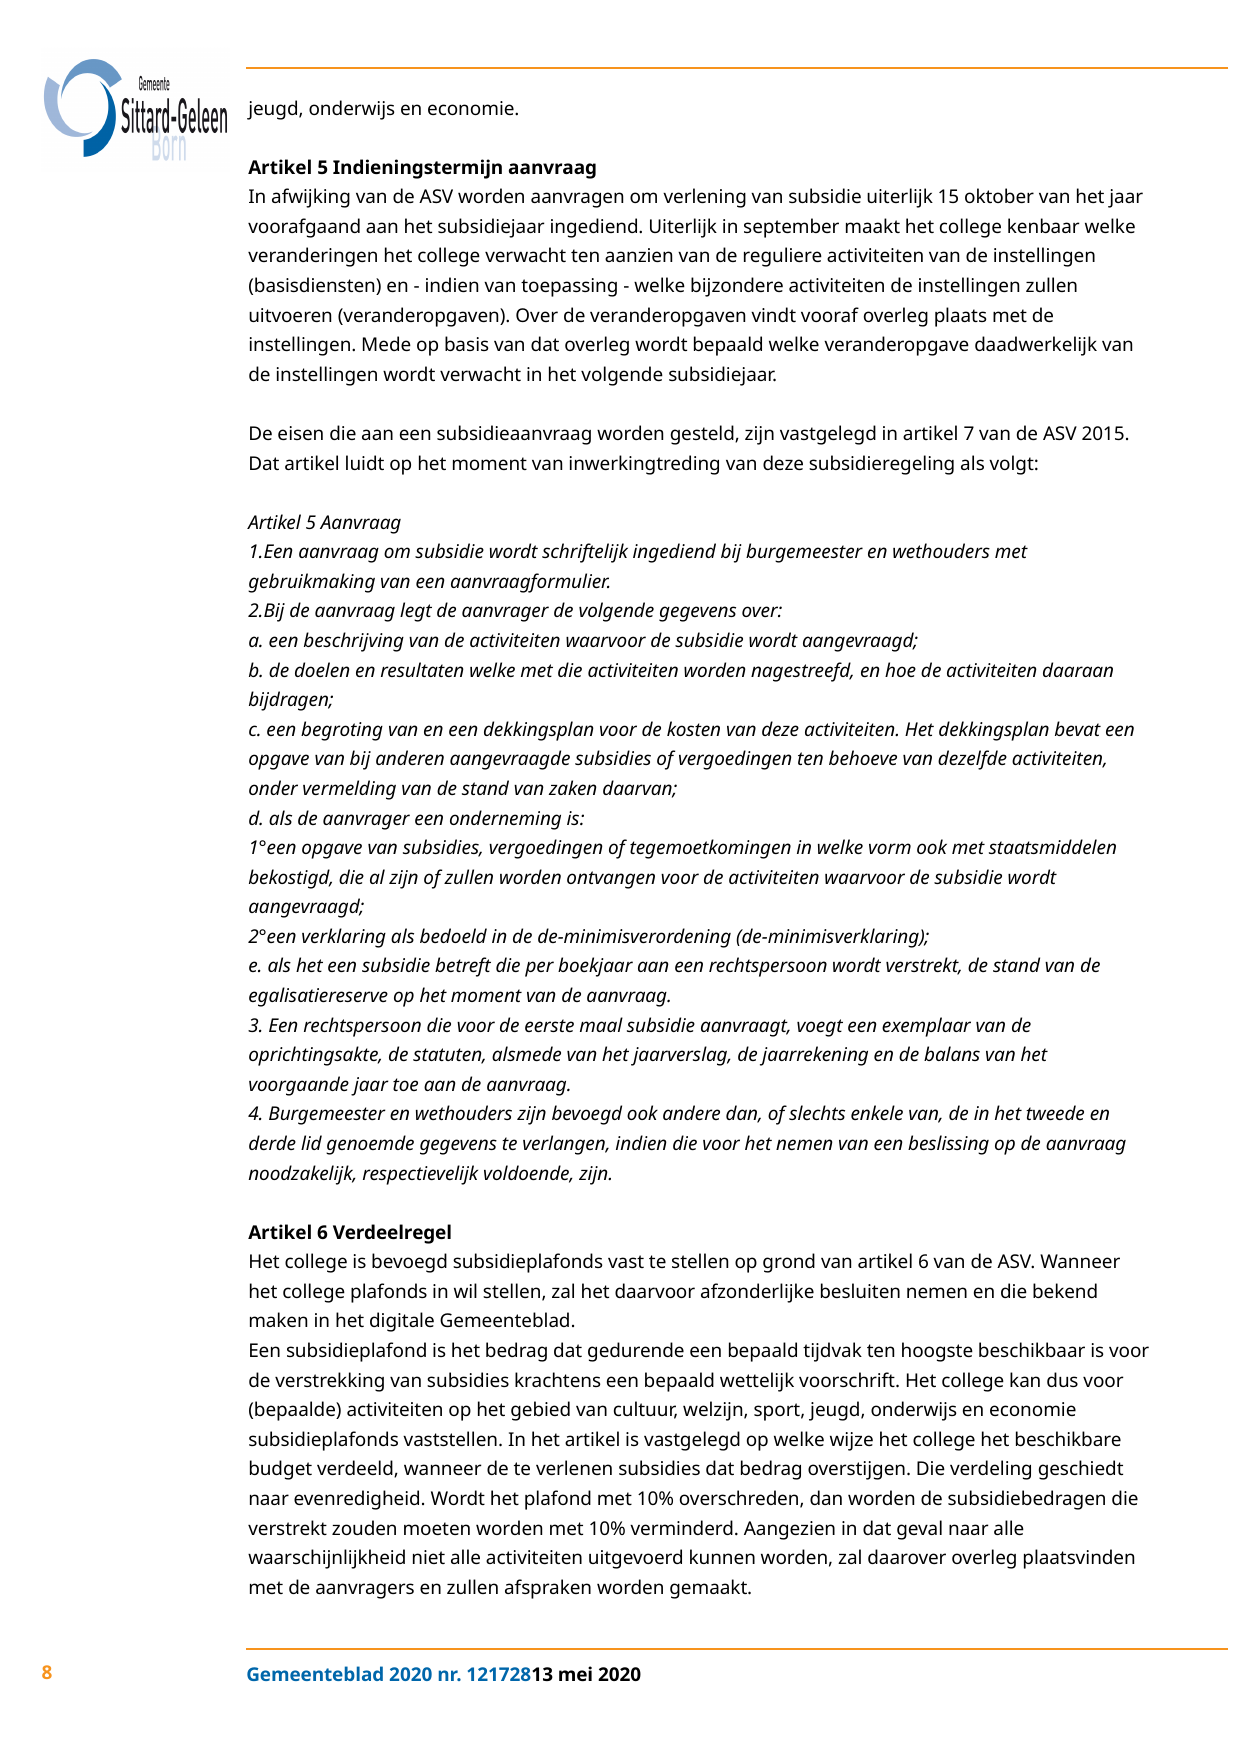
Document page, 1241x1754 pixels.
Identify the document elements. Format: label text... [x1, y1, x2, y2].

text 1.Een aanvraag om subsidie wordt schriftelijk ingediend bij burgemeester en wethouders met gebruikmaking van een aanvraagformulier. [248, 538, 1152, 594]
text e. als het een subsidie betreft die per boekjaar aan een rechtspersoon wordt verstrekt, de stand van de egalisatiereserve op het moment van de aanvraag. [248, 953, 1152, 1008]
picture [41, 47, 231, 172]
text c. een begroting van en een dekkingsplan voor de kosten van deze activiteiten. Het dekkingsplan bevat een opgave van bij anderen aangevraagde subsidies of vergoedingen ten behoeve van dezelfde activiteiten, onder vermelding van de stand van zaken daarvan; [248, 716, 1152, 801]
text In afwijking van de ASV worden aanvragen om verlening van subsidie uiterlijk 15 oktober van het jaar voorafgaand aan het subsidiejaar ingediend. Uiterlijk in september maakt het college kenbaar welke veranderingen het college verwacht ten aanzien van de reguliere activiteiten van de instellingen (basisdiensten) en - indien van toepassing - welke bijzondere activiteiten de instellingen zullen uitvoeren (veranderopgaven). Over de veranderopgaven vindt vooraf overleg plaats met de instellingen. Mede op basis van dat overleg wordt bepaald welke veranderopgave daadwerkelijk van de instellingen wordt verwacht in het volgende subsidiejaar. [248, 183, 1152, 387]
text 1°een opgave van subsidies, vergoedingen of tegemoetkomingen in welke vorm ook met staatsmiddelen bekostigd, die al zijn of zullen worden ontvangen voor de activiteiten waarvoor de subsidie wordt aangevraagd; [248, 834, 1152, 919]
text 4. Burgemeester en wethouders zijn bevoegd ook andere dan, of slechts enkele van, de in het tweede en derde lid genoemde gegevens te verlangen, indien die voor het nemen van een beslissing op de aanvraag noodzakelijk, respectievelijk voldoende, zijn. [248, 1101, 1152, 1186]
text d. als de aanvrager een onderneming is: [248, 805, 1152, 831]
text Artikel 6 Verdeelregel [248, 1219, 1152, 1245]
text Een subsidieplafond is het bedrag dat gedurende een bepaald tijdvak ten hoogste beschikbaar is voor de verstrekking van subsidies krachtens een bepaald wettelijk voorschrift. Het college kan dus voor (bepaalde) activiteiten op het gebied van cultuur, welzijn, sport, jeugd, onderwijs en economie subsidieplafonds vaststellen. In het artikel is vastgelegd op welke wijze het college het beschikbare budget verdeeld, wanneer de te verlenen subsidies dat bedrag overstijgen. Die verdeling geschiedt naar evenredigheid. Wordt het plafond met 10% overschreden, dan worden de subsidiebedragen die verstrekt zouden moeten worden met 10% verminderd. Aangezien in dat geval naar alle waarschijnlijkheid niet alle activiteiten uitgevoerd kunnen worden, zal daarover overleg plaatsvinden met de aanvragers en zullen afspraken worden gemaakt. [248, 1337, 1152, 1600]
text 2°een verklaring als bedoeld in de de-minimisverordening (de-minimisverklaring); [248, 923, 1152, 949]
text b. de doelen en resultaten welke met die activiteiten worden nagestreefd, en hoe de activiteiten daaraan bijdragen; [248, 657, 1152, 712]
text jeugd, onderwijs en economie. [248, 95, 1152, 121]
text Artikel 5 Aanvraag [248, 509, 1152, 535]
text Het college is bevoegd subsidieplafonds vast te stellen op grond van artikel 6 van de ASV. Wanneer het college plafonds in wil stellen, zal het daarvoor afzonderlijke besluiten nemen en die bekend maken in het digitale Gemeenteblad. [248, 1248, 1152, 1333]
text De eisen die aan een subsidieaanvraag worden gesteld, zijn vastgelegd in artikel 7 van de ASV 2015. Dat artikel luidt op het moment van inwerkingtreding van deze subsidieregeling als volgt: [248, 420, 1152, 476]
text Artikel 5 Indieningstermijn aanvraag [248, 154, 1152, 180]
text 2.Bij de aanvraag legt de aanvrager de volgende gegevens over: [248, 598, 1152, 623]
text 3. Een rechtspersoon die voor de eerste maal subsidie aanvraagt, voegt een exemplaar van de oprichtingsakte, de statuten, alsmede van het jaarverslag, de jaarrekening en de balans van het voorgaande jaar toe aan de aanvraag. [248, 1012, 1152, 1097]
text a. een beschrijving van de activiteiten waarvoor de subsidie wordt aangevraagd; [248, 627, 1152, 653]
